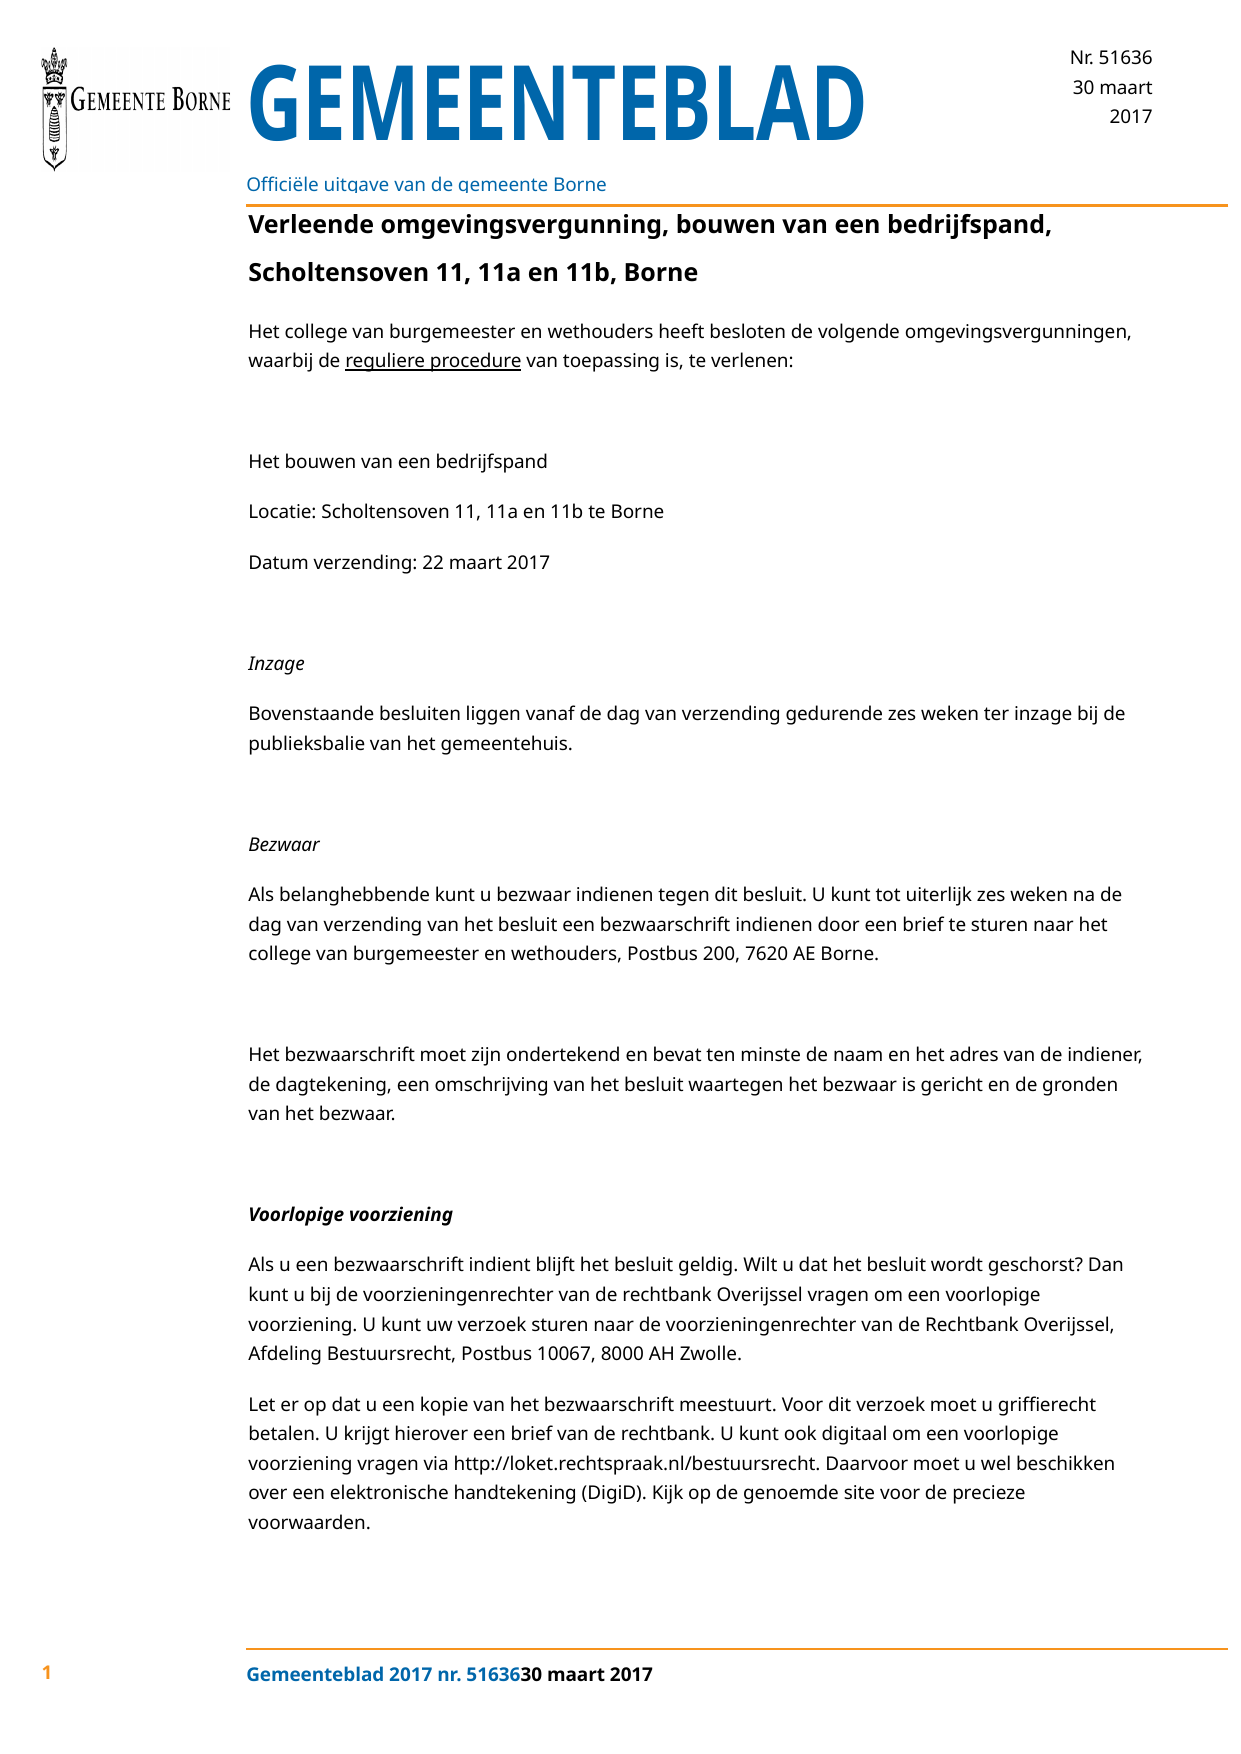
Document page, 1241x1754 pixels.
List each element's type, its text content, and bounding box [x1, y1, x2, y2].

text Het bouwen van een bedrijfspand [248, 448, 1152, 474]
text Bovenstaande besluiten liggen vanaf de dag van verzending gedurende zes weken ter inzage bij de publieksbalie van het gemeentehuis. [248, 700, 1152, 756]
text Datum verzending: 22 maart 2017 [248, 549, 1152, 575]
text Let er op dat u een kopie van het bezwaarschrift meestuurt. Voor dit verzoek moet u griffierecht betalen. U krijgt hierover een brief van de rechtbank. U kunt ook digitaal om een voorlopige voorziening vragen via http://loket.rechtspraak.nl/bestuursrecht. Daarvoor moet u wel beschikken over een elektronische handtekening (DigiD). Kijk op de genoemde site voor de precieze voorwaarden. [248, 1391, 1152, 1535]
picture [41, 47, 231, 172]
text Bezwaar [248, 831, 1152, 857]
text Het bezwaarschrift moet zijn ondertekend en bevat ten minste de naam en het adres van de indiener, de dagtekening, een omschrijving van het besluit waartegen het bezwaar is gericht en de gronden van het bezwaar. [248, 1041, 1152, 1126]
text Het college van burgemeester en wethouders heeft besloten de volgende omgevingsvergunningen, waarbij de reguliere procedure van toepassing is, te verlenen: [248, 318, 1152, 373]
text Inzage [248, 650, 1152, 676]
text Als belanghebbende kunt u bezwaar indienen tegen dit besluit. U kunt tot uiterlijk zes weken na de dag van verzending van het besluit een bezwaarschrift indienen door een brief te sturen naar het college van burgemeester en wethouders, Postbus 200, 7620 AE Borne. [248, 881, 1152, 966]
text Voorlopige voorziening [248, 1201, 1152, 1227]
text Locatie: Scholtensoven 11, 11a en 11b te Borne [248, 499, 1152, 524]
text Verleende omgevingsvergunning, bouwen van een bedrijfspand, Scholtensoven 11, 11a en 11b, Borne [248, 207, 1152, 288]
text Als u een bezwaarschrift indient blijft het besluit geldig. Wilt u dat het besluit wordt geschorst? Dan kunt u bij de voorzieningenrechter van de rechtbank Overijssel vragen om een voorlopige voorziening. U kunt uw verzoek sturen naar de voorzieningenrechter van de Rechtbank Overijssel, Afdeling Bestuursrecht, Postbus 10067, 8000 AH Zwolle. [248, 1252, 1152, 1366]
